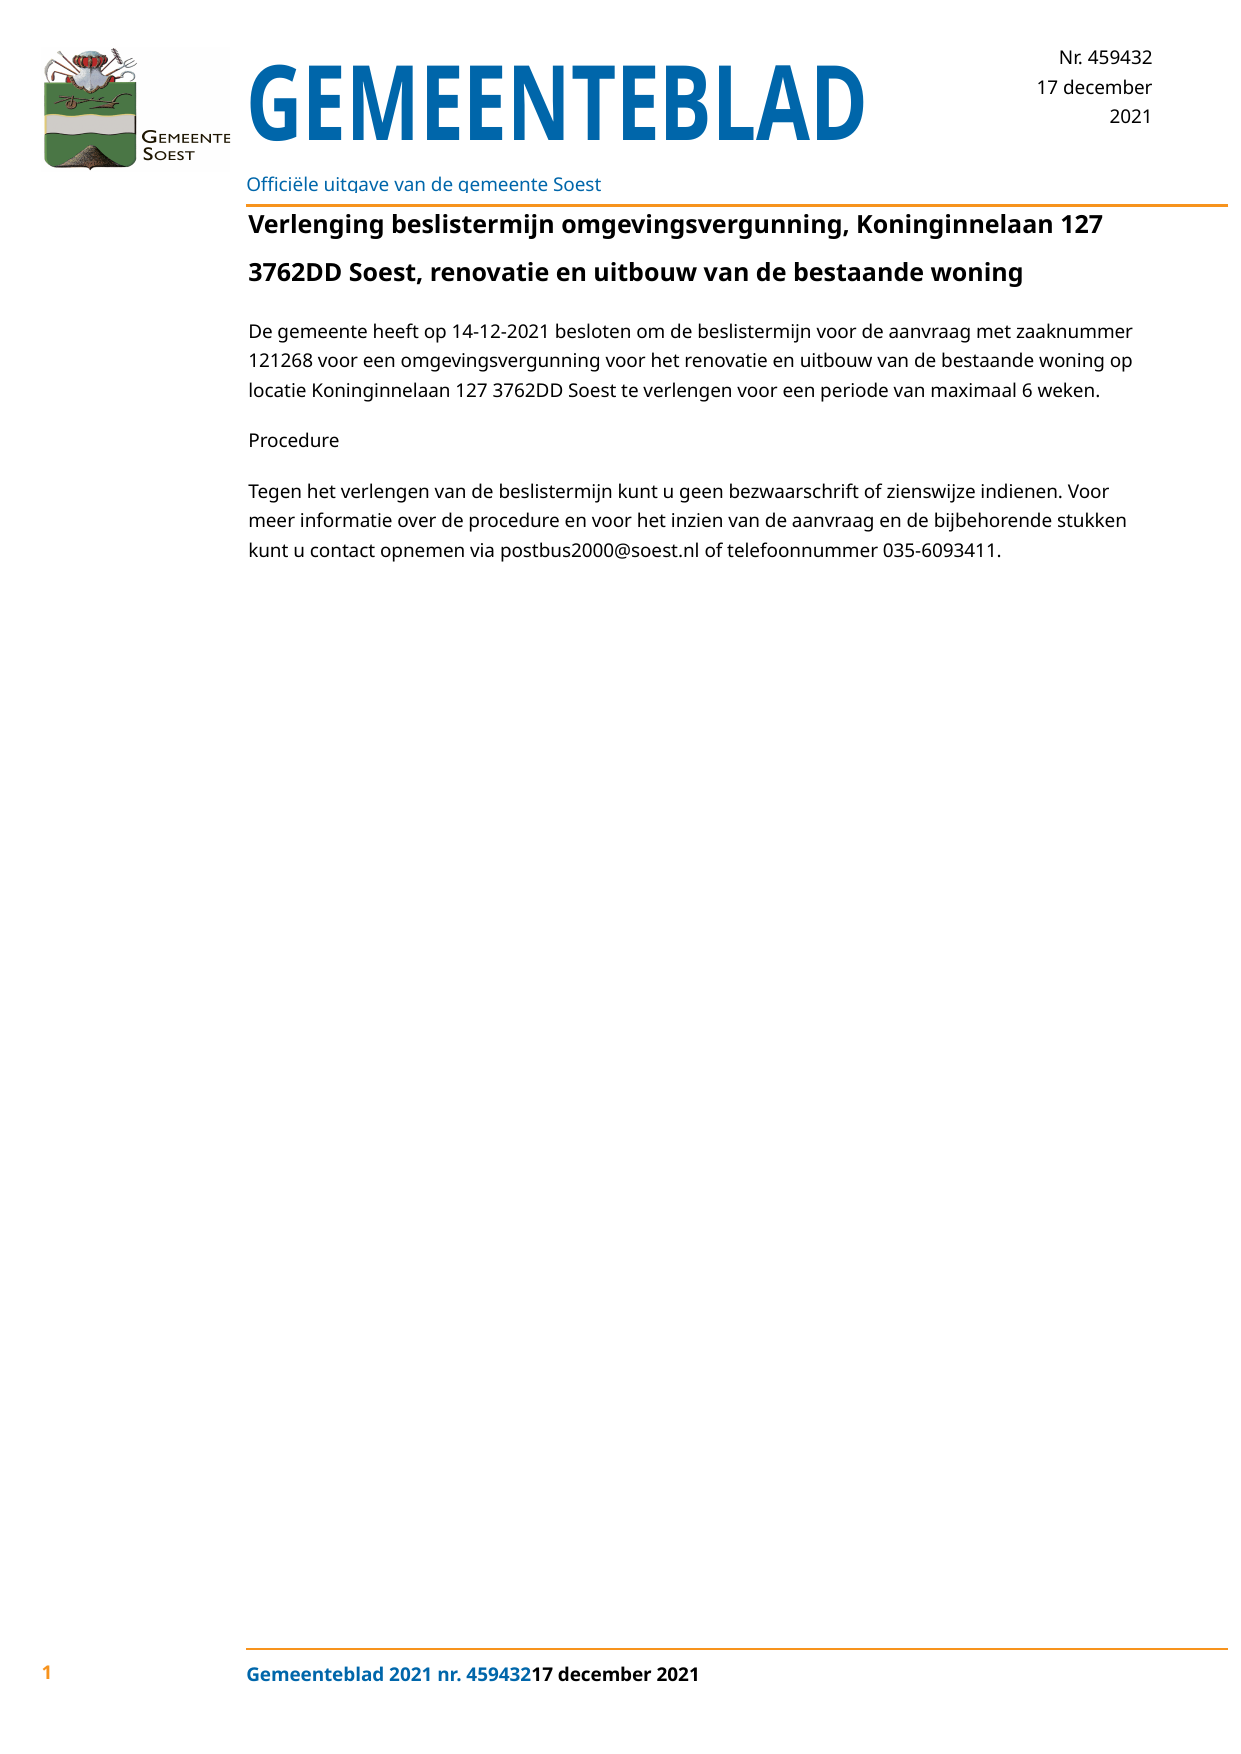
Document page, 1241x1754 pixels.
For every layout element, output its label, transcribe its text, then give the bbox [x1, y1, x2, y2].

text Verlenging beslistermijn omgevingsvergunning, Koninginnelaan 127 3762DD Soest, renovatie en uitbouw van de bestaande woning [248, 207, 1152, 288]
text Procedure [248, 427, 1152, 453]
picture [41, 47, 231, 172]
text Tegen het verlengen van de beslistermijn kunt u geen bezwaarschrift of zienswijze indienen. Voor meer informatie over de procedure en voor het inzien van de aanvraag en de bijbehorende stukken kunt u contact opnemen via postbus2000@soest.nl of telefoonnummer 035-6093411. [248, 478, 1152, 563]
text De gemeente heeft op 14-12-2021 besloten om de beslistermijn voor de aanvraag met zaaknummer 121268 voor een omgevingsvergunning voor het renovatie en uitbouw van de bestaande woning op locatie Koninginnelaan 127 3762DD Soest te verlengen voor een periode van maximaal 6 weken. [248, 318, 1152, 403]
